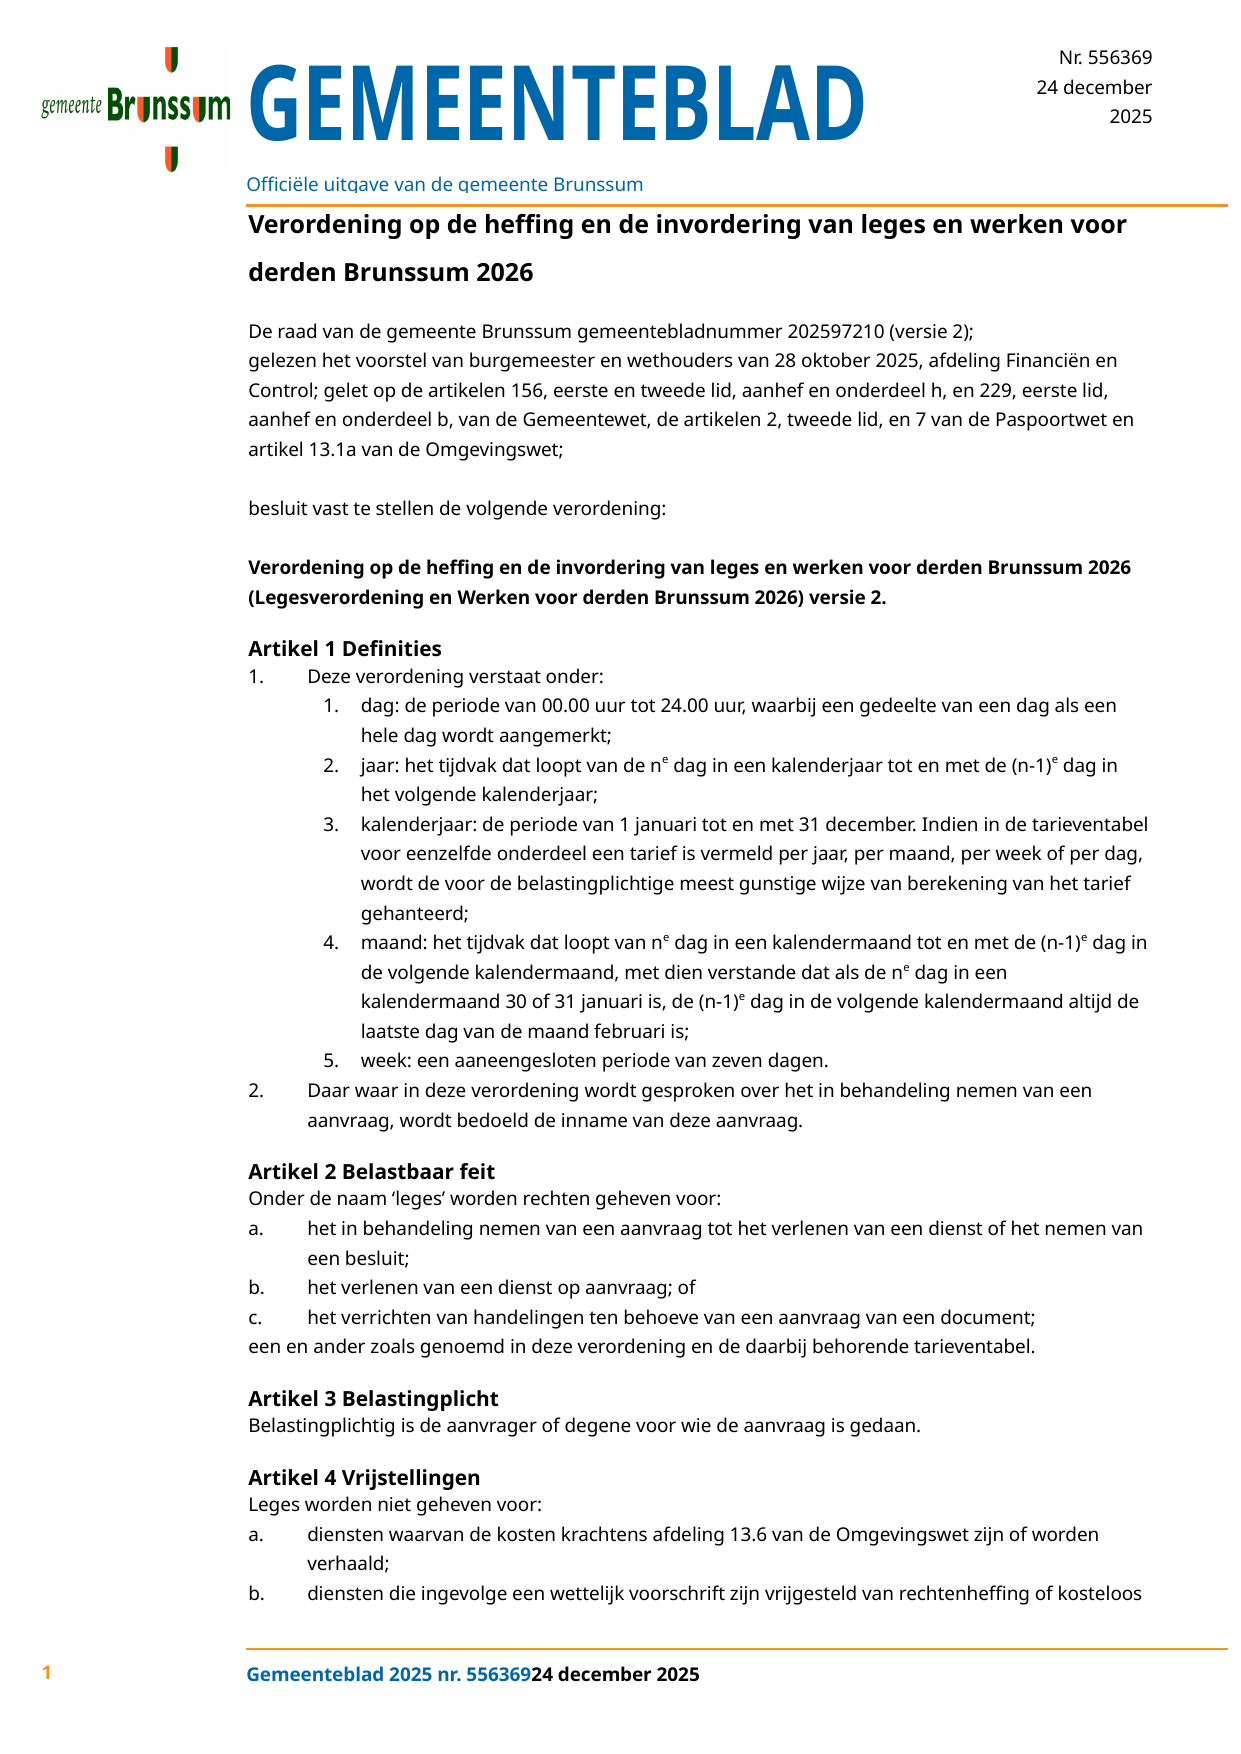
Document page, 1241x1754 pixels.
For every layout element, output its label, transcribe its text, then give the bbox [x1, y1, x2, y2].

picture [41, 47, 231, 172]
list diensten waarvan de kosten krachtens afdeling 13.6 van de Omgevingswet zijn of worden verhaald; [248, 1521, 1152, 1576]
text Leges worden niet geheven voor: [248, 1491, 1152, 1517]
list Deze verordening verstaat onder: [248, 663, 1152, 689]
list week: een aaneengesloten periode van zeven dagen. [323, 1048, 1152, 1073]
text Artikel 2 Belastbaar feit [248, 1157, 1152, 1186]
text Artikel 1 Definities [248, 634, 1152, 663]
text Verordening op de heffing en de invordering van leges en werken voor derden Brunssum 2026 [248, 207, 1152, 288]
list dag: de periode van 00.00 uur tot 24.00 uur, waarbij een gedeelte van een dag als een hele dag wordt aangemerkt; [323, 693, 1152, 748]
list diensten die ingevolge een wettelijk voorschrift zijn vrijgesteld van rechtenheffing of kosteloos [248, 1580, 1152, 1606]
text De raad van de gemeente Brunssum gemeentebladnummer 202597210 (versie 2); [248, 318, 1152, 344]
text Artikel 3 Belastingplicht [248, 1384, 1152, 1412]
list kalenderjaar: de periode van 1 januari tot en met 31 december. Indien in de tarieventabel voor eenzelfde onderdeel een tarief is vermeld per jaar, per maand, per week of per dag, wordt de voor de belastingplichtige meest gunstige wijze van berekening van het tarief gehanteerd; [323, 811, 1152, 925]
text Artikel 4 Vrijstellingen [248, 1463, 1152, 1491]
text een en ander zoals genoemd in deze verordening en de daarbij behorende tarieventabel. [248, 1333, 1152, 1359]
list jaar: het tijdvak dat loopt van de ne dag in een kalenderjaar tot en met de (n-1)e dag in het volgende kalenderjaar; [323, 752, 1152, 807]
list het verlenen van een dienst op aanvraag; of [248, 1274, 1152, 1300]
list het verrichten van handelingen ten behoeve van een aanvraag van een document; [248, 1304, 1152, 1330]
text Onder de naam ‘leges’ worden rechten geheven voor: [248, 1186, 1152, 1211]
text besluit vast te stellen de volgende verordening: [248, 495, 1152, 521]
list maand: het tijdvak dat loopt van ne dag in een kalendermaand tot en met de (n-1)e dag in de volgende kalendermaand, met dien verstande dat als de ne dag in een kalendermaand 30 of 31 januari is, de (n-1)e dag in de volgende kalendermaand altijd de laatste dag van de maand februari is; [323, 929, 1152, 1044]
list het in behandeling nemen van een aanvraag tot het verlenen van een dienst of het nemen van een besluit; [248, 1215, 1152, 1271]
text Verordening op de heffing en de invordering van leges en werken voor derden Brunssum 2026 (Legesverordening en Werken voor derden Brunssum 2026) versie 2. [248, 554, 1152, 610]
text gelezen het voorstel van burgemeester en wethouders van 28 oktober 2025, afdeling Financiën en Control; gelet op de artikelen 156, eerste en tweede lid, aanhef en onderdeel h, en 229, eerste lid, aanhef en onderdeel b, van de Gemeentewet, de artikelen 2, tweede lid, en 7 van de Paspoortwet en artikel 13.1a van de Omgevingswet; [248, 347, 1152, 462]
list Daar waar in deze verordening wordt gesproken over het in behandeling nemen van een aanvraag, wordt bedoeld de inname van deze aanvraag. [248, 1077, 1152, 1132]
text Belastingplichtig is de aanvrager of degene voor wie de aanvraag is gedaan. [248, 1412, 1152, 1438]
